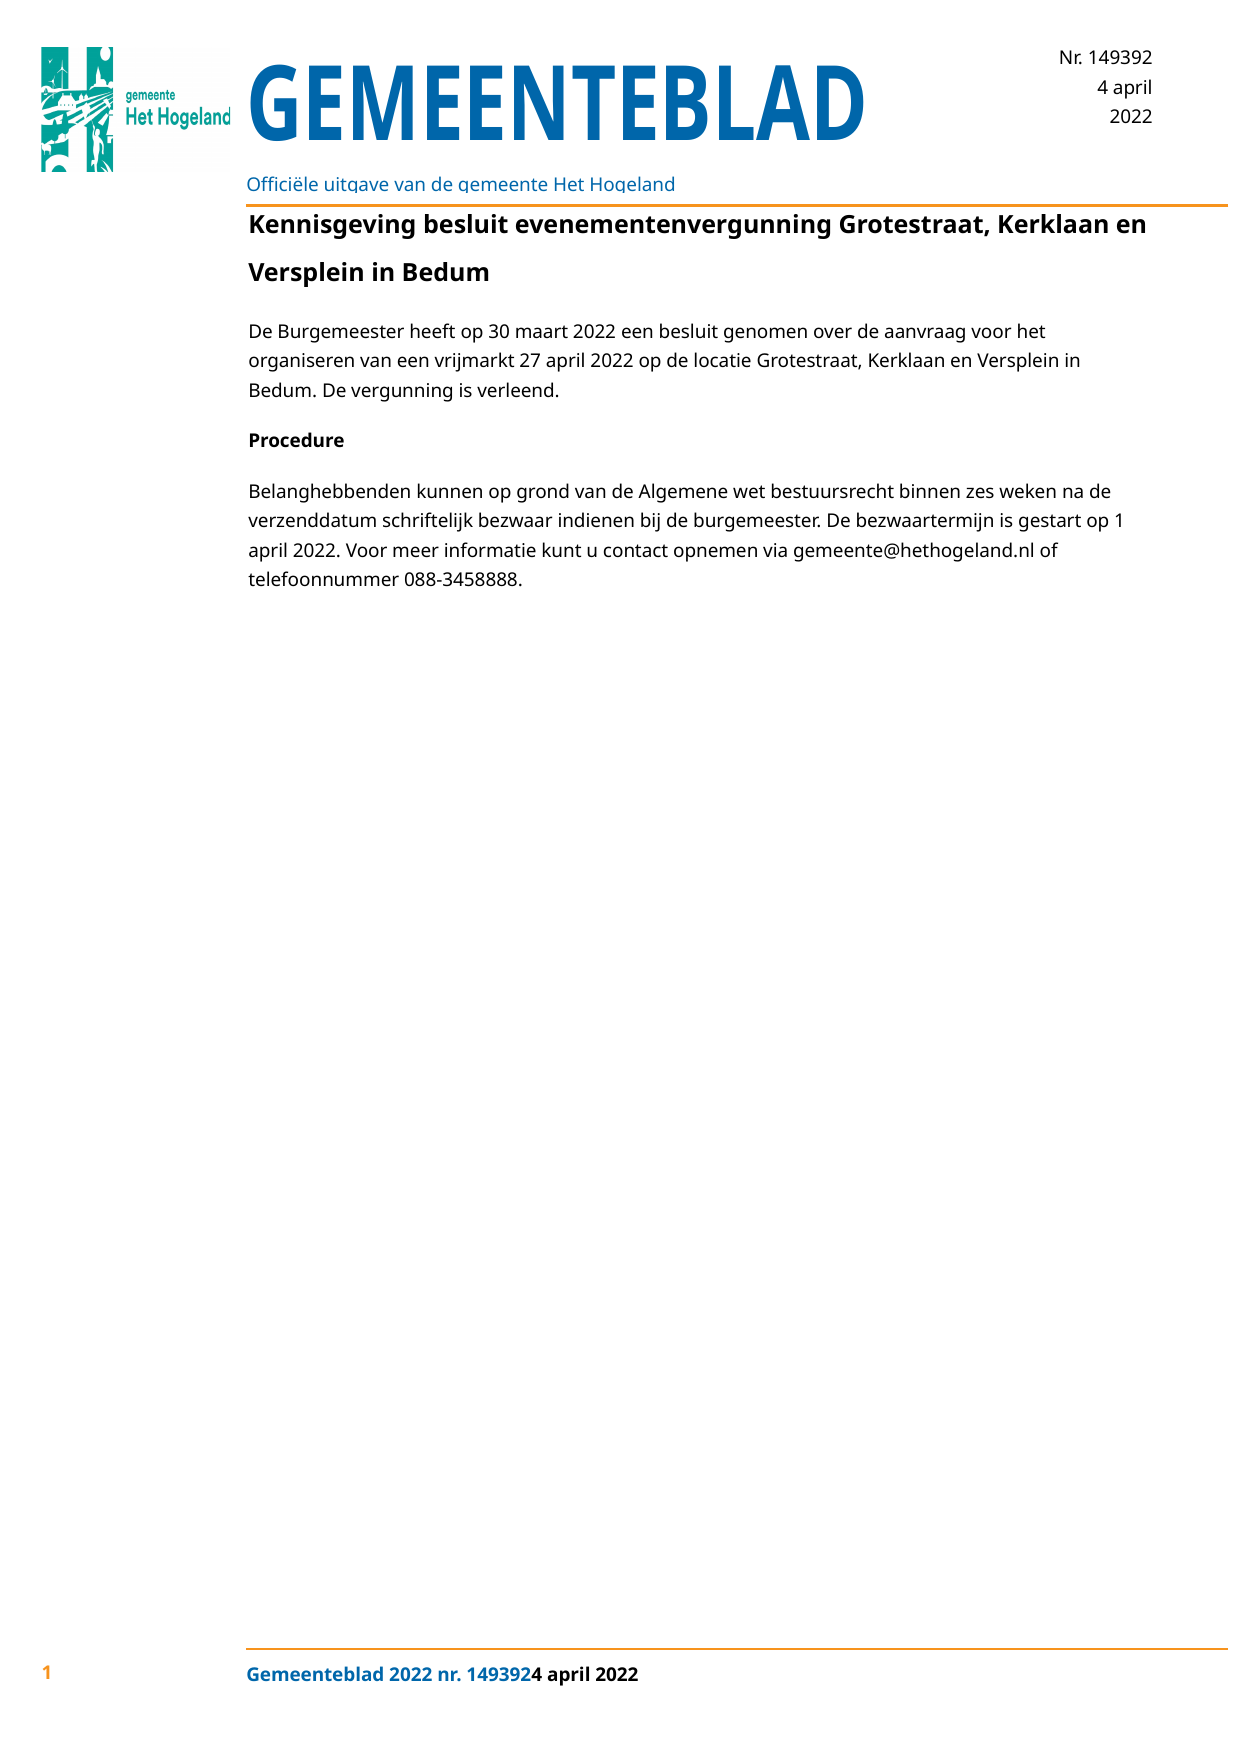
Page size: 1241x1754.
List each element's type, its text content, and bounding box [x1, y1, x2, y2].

text De Burgemeester heeft op 30 maart 2022 een besluit genomen over de aanvraag voor het organiseren van een vrijmarkt 27 april 2022 op de locatie Grotestraat, Kerklaan en Versplein in Bedum. De vergunning is verleend. [248, 318, 1152, 403]
picture [41, 47, 231, 172]
text Belanghebbenden kunnen op grond van de Algemene wet bestuursrecht binnen zes weken na de verzenddatum schriftelijk bezwaar indienen bij de burgemeester. De bezwaartermijn is gestart op 1 april 2022. Voor meer informatie kunt u contact opnemen via gemeente@hethogeland.nl of telefoonnummer 088-3458888. [248, 478, 1152, 592]
text Kennisgeving besluit evenementenvergunning Grotestraat, Kerklaan en Versplein in Bedum [248, 207, 1152, 288]
text Procedure [248, 427, 1152, 453]
